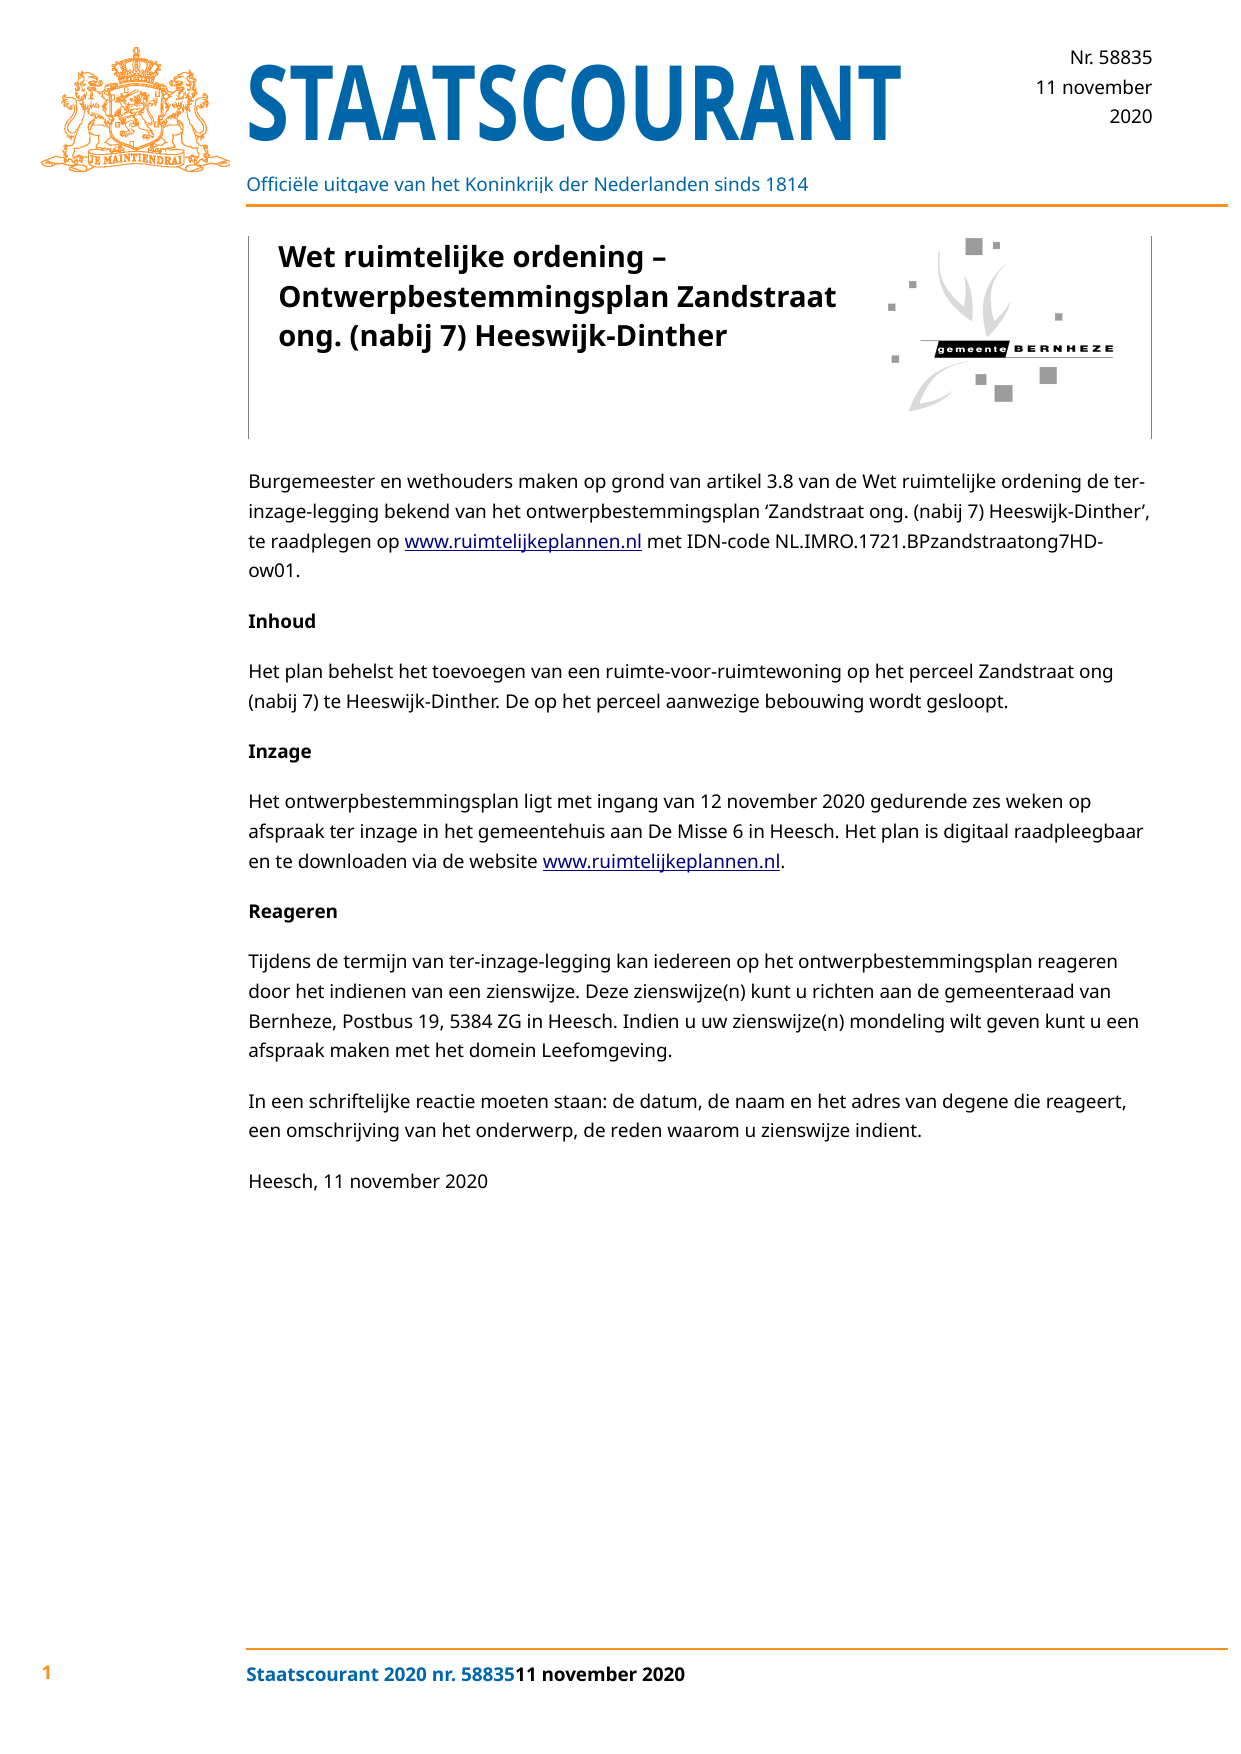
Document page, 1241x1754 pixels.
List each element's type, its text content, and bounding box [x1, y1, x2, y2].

text Het ontwerpbestemmingsplan ligt met ingang van 12 november 2020 gedurende zes weken op afspraak ter inzage in het gemeentehuis aan De Misse 6 in Heesch. Het plan is digitaal raadpleegbaar en te downloaden via de website www.ruimtelijkeplannen.nl. [248, 789, 1152, 873]
text In een schriftelijke reactie moeten staan: de datum, de naam en het adres van degene die reageert, een omschrijving van het onderwerp, de reden waarom u zienswijze indient. [248, 1088, 1152, 1143]
text Reageren [248, 898, 1152, 924]
text Tijdens de termijn van ter-inzage-legging kan iedereen op het ontwerpbestemmingsplan reageren door het indienen van een zienswijze. Deze zienswijze(n) kunt u richten aan de gemeenteraad van Bernheze, Postbus 19, 5384 ZG in Heesch. Indien u uw zienswijze(n) mondeling wilt geven kunt u een afspraak maken met het domein Leefomgeving. [248, 949, 1152, 1063]
text Het plan behelst het toevoegen van een ruimte-voor-ruimtewoning op het perceel Zandstraat ong (nabij 7) te Heeswijk-Dinther. De op het perceel aanwezige bebouwing wordt gesloopt. [248, 658, 1152, 713]
text Heesch, 11 november 2020 [248, 1168, 1152, 1193]
picture [41, 47, 231, 172]
table_header [1115, 236, 1151, 413]
picture [886, 236, 1115, 414]
table_header Wet ruimtelijke ordening – Ontwerpbestemmingsplan Zandstraat ong. (nabij 7) Heeswijk-Dinther [249, 236, 850, 439]
table_header [850, 414, 1151, 439]
table_header [850, 236, 886, 413]
text Burgemeester en wethouders maken op grond van artikel 3.8 van de Wet ruimtelijke ordening de ter-inzage-legging bekend van het ontwerpbestemmingsplan ‘Zandstraat ong. (nabij 7) Heeswijk-Dinther’, te raadplegen op www.ruimtelijkeplannen.nl met IDN-code NL.IMRO.1721.BPzandstraatong7HD-ow01. [248, 469, 1152, 583]
text Inzage [248, 738, 1152, 764]
text Inhoud [248, 608, 1152, 633]
